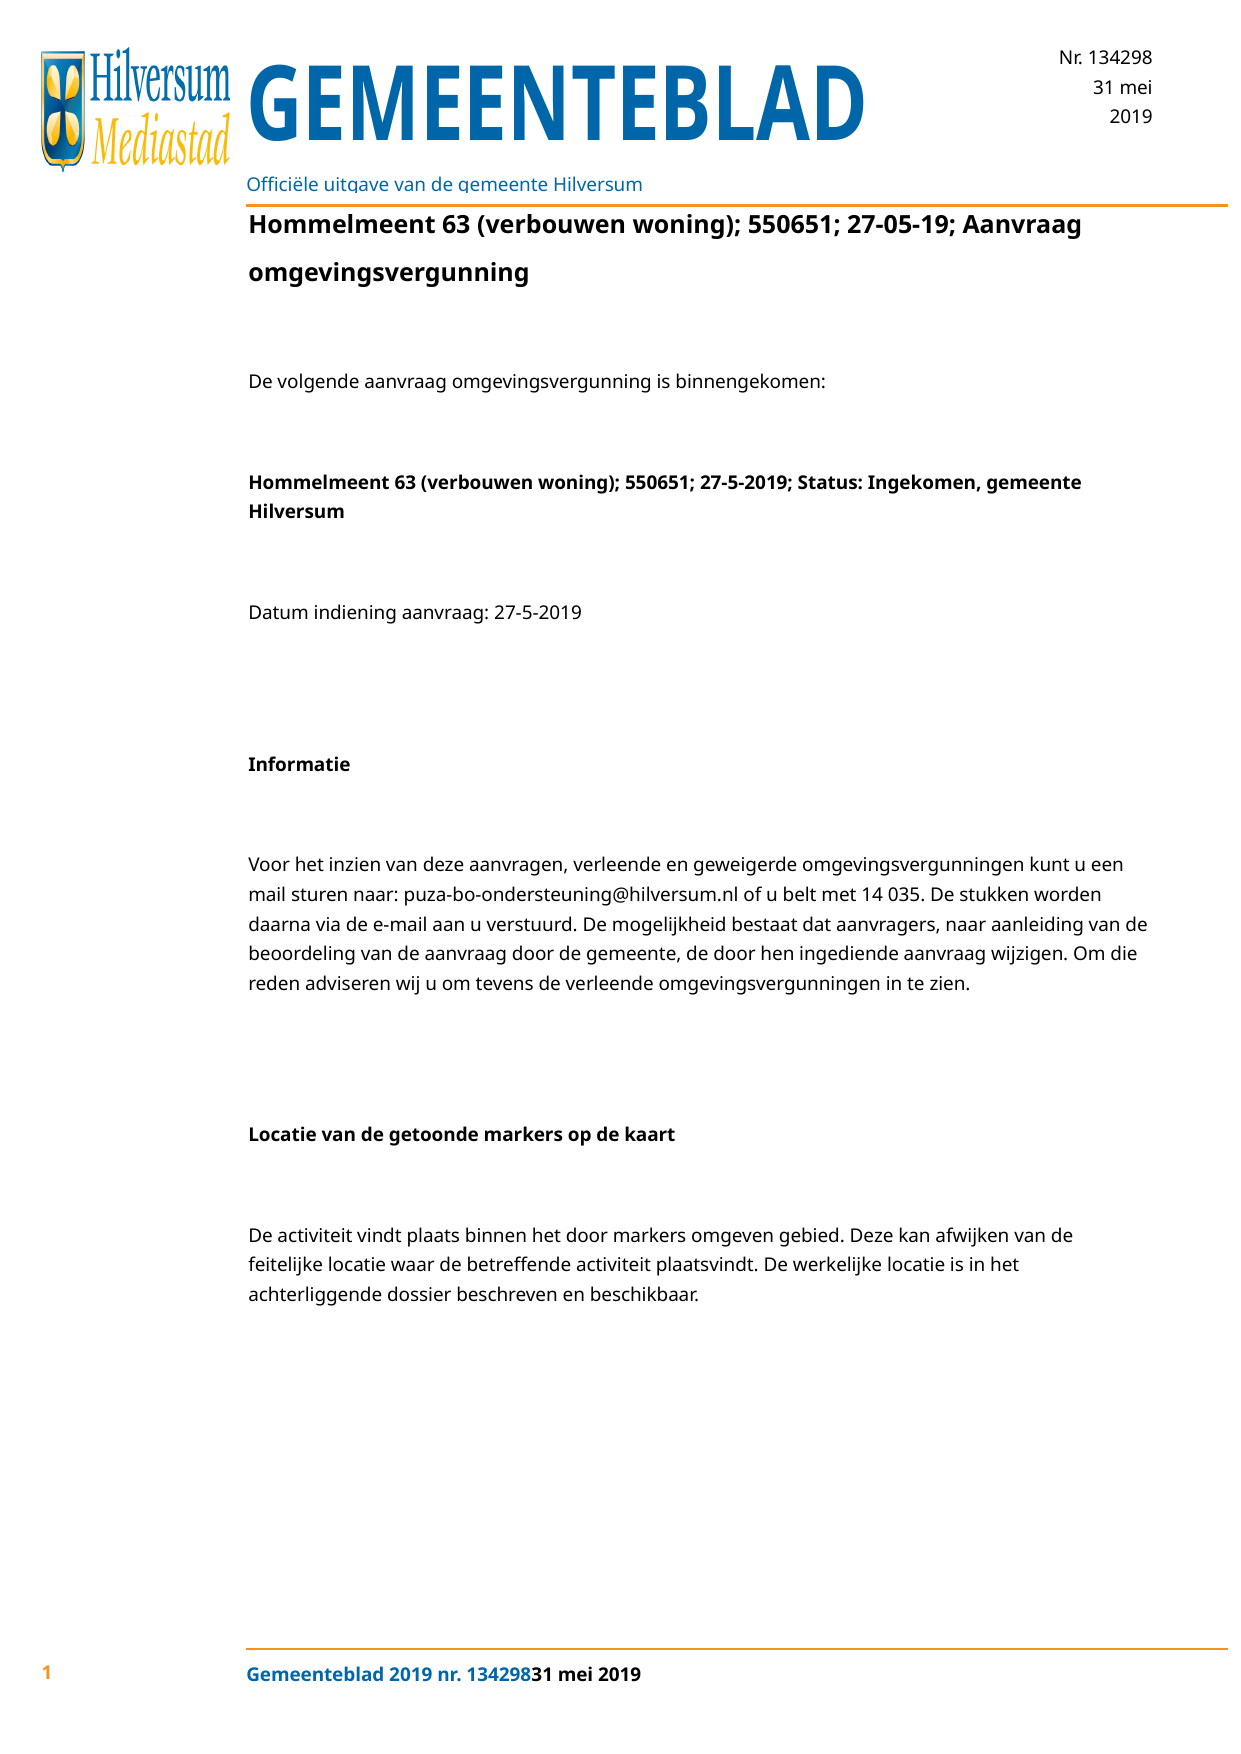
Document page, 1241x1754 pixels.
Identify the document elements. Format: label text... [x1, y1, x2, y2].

text Hommelmeent 63 (verbouwen woning); 550651; 27-5-2019; Status: Ingekomen, gemeente Hilversum [248, 469, 1152, 524]
text Hommelmeent 63 (verbouwen woning); 550651; 27-05-19; Aanvraag omgevingsvergunning [248, 207, 1152, 288]
text Locatie van de getoonde markers op de kaart [248, 1121, 1152, 1147]
picture [41, 47, 231, 172]
text Datum indiening aanvraag: 27-5-2019 [248, 599, 1152, 625]
text Informatie [248, 751, 1152, 777]
text De activiteit vindt plaats binnen het door markers omgeven gebied. Deze kan afwijken van de feitelijke locatie waar de betreffende activiteit plaatsvindt. De werkelijke locatie is in het achterliggende dossier beschreven en beschikbaar. [248, 1222, 1152, 1307]
text De volgende aanvraag omgevingsvergunning is binnengekomen: [248, 368, 1152, 394]
text Voor het inzien van deze aanvragen, verleende en geweigerde omgevingsvergunningen kunt u een mail sturen naar: puza-bo-ondersteuning@hilversum.nl of u belt met 14 035. De stukken worden daarna via de e-mail aan u verstuurd. De mogelijkheid bestaat dat aanvragers, naar aanleiding van de beoordeling van de aanvraag door de gemeente, de door hen ingediende aanvraag wijzigen. Om die reden adviseren wij u om tevens de verleende omgevingsvergunningen in te zien. [248, 852, 1152, 996]
